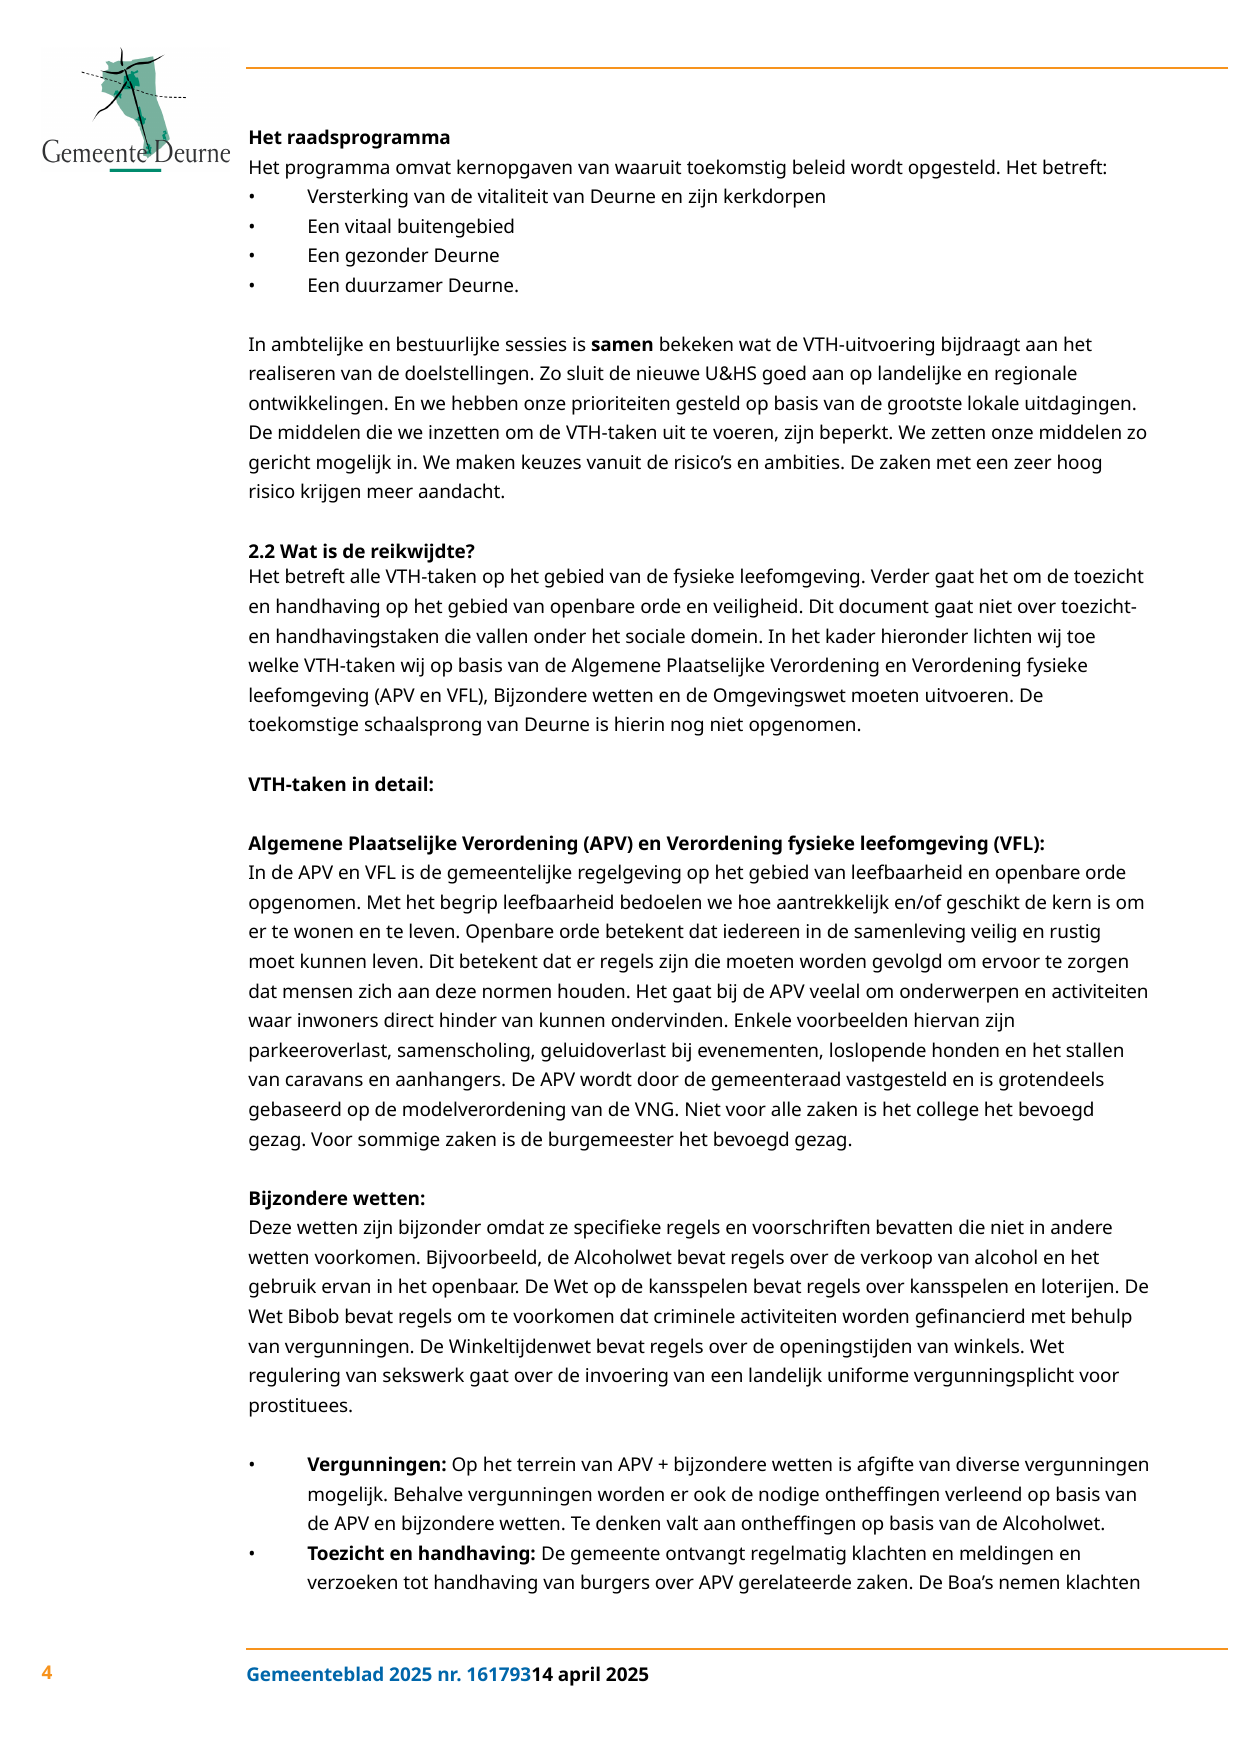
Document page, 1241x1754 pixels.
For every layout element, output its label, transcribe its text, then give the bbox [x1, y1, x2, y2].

table_header Het raadsprogramma Het programma omvat kernopgaven van waaruit toekomstig beleid wordt opgesteld. Het betreft: Versterking van de vitaliteit van Deurne en zijn kerkdorpen Een vitaal buitengebied Een gezonder Deurne Een duurzamer Deurne. [248, 95, 1152, 298]
text 2.2 Wat is de reikwijdte? [248, 538, 1152, 564]
text In ambtelijke en bestuurlijke sessies is samen bekeken wat de VTH-uitvoering bijdraagt aan het realiseren van de doelstellingen. Zo sluit de nieuwe U&HS goed aan op landelijke en regionale ontwikkelingen. En we hebben onze prioriteiten gesteld op basis van de grootste lokale uitdagingen. De middelen die we inzetten om de VTH-taken uit te voeren, zijn beperkt. We zetten onze middelen zo gericht mogelijk in. We maken keuzes vanuit de risico’s en ambities. De zaken met een zeer hoog risico krijgen meer aandacht. [248, 331, 1152, 504]
table_header VTH-taken in detail: Algemene Plaatselijke Verordening (APV) en Verordening fysieke leefomgeving (VFL): In de APV en VFL is de gemeentelijke regelgeving op het gebied van leefbaarheid en openbare orde opgenomen. Met het begrip leefbaarheid bedoelen we hoe aantrekkelijk en/of geschikt de kern is om er te wonen en te leven. Openbare orde betekent dat iedereen in de samenleving veilig en rustig moet kunnen leven. Dit betekent dat er regels zijn die moeten worden gevolgd om ervoor te zorgen dat mensen zich aan deze normen houden. Het gaat bij de APV veelal om onderwerpen en activiteiten waar inwoners direct hinder van kunnen ondervinden. Enkele voorbeelden hiervan zijn parkeeroverlast, samenscholing, geluidoverlast bij evenementen, loslopende honden en het stallen van caravans en aanhangers. De APV wordt door de gemeenteraad vastgesteld en is grotendeels gebaseerd op de modelverordening van de VNG. Niet voor alle zaken is het college het bevoegd gezag. Voor sommige zaken is de burgemeester het bevoegd gezag. Bijzondere wetten: Deze wetten zijn bijzonder omdat ze specifieke regels en voorschriften bevatten die niet in andere wetten voorkomen. Bijvoorbeeld, de Alcoholwet bevat regels over de verkoop van alcohol en het gebruik ervan in het openbaar. De Wet op de kansspelen bevat regels over kansspelen en loterijen. De Wet Bibob bevat regels om te voorkomen dat criminele activiteiten worden gefinancierd met behulp van vergunningen. De Winkeltijdenwet bevat regels over de openingstijden van winkels. Wet regulering van sekswerk gaat over de invoering van een landelijk uniforme vergunningsplicht voor prostituees. Vergunningen: Op het terrein van APV + bijzondere wetten is afgifte van diverse vergunningen mogelijk. Behalve vergunningen worden er ook de nodige ontheffingen verleend op basis van de APV en bijzondere wetten. Te denken valt aan ontheffingen op basis van de Alcoholwet. Toezicht en handhaving: De gemeente ontvangt regelmatig klachten en meldingen en verzoeken tot handhaving van burgers over APV gerelateerde zaken. De Boa’s nemen klachten [248, 771, 1152, 1595]
picture [41, 47, 231, 172]
text Het betreft alle VTH-taken op het gebied van de fysieke leefomgeving. Verder gaat het om de toezicht en handhaving op het gebied van openbare orde en veiligheid. Dit document gaat niet over toezicht- en handhavingstaken die vallen onder het sociale domein. In het kader hieronder lichten wij toe welke VTH-taken wij op basis van de Algemene Plaatselijke Verordening en Verordening fysieke leefomgeving (APV en VFL), Bijzondere wetten en de Omgevingswet moeten uitvoeren. De toekomstige schaalsprong van Deurne is hierin nog niet opgenomen. [248, 564, 1152, 737]
